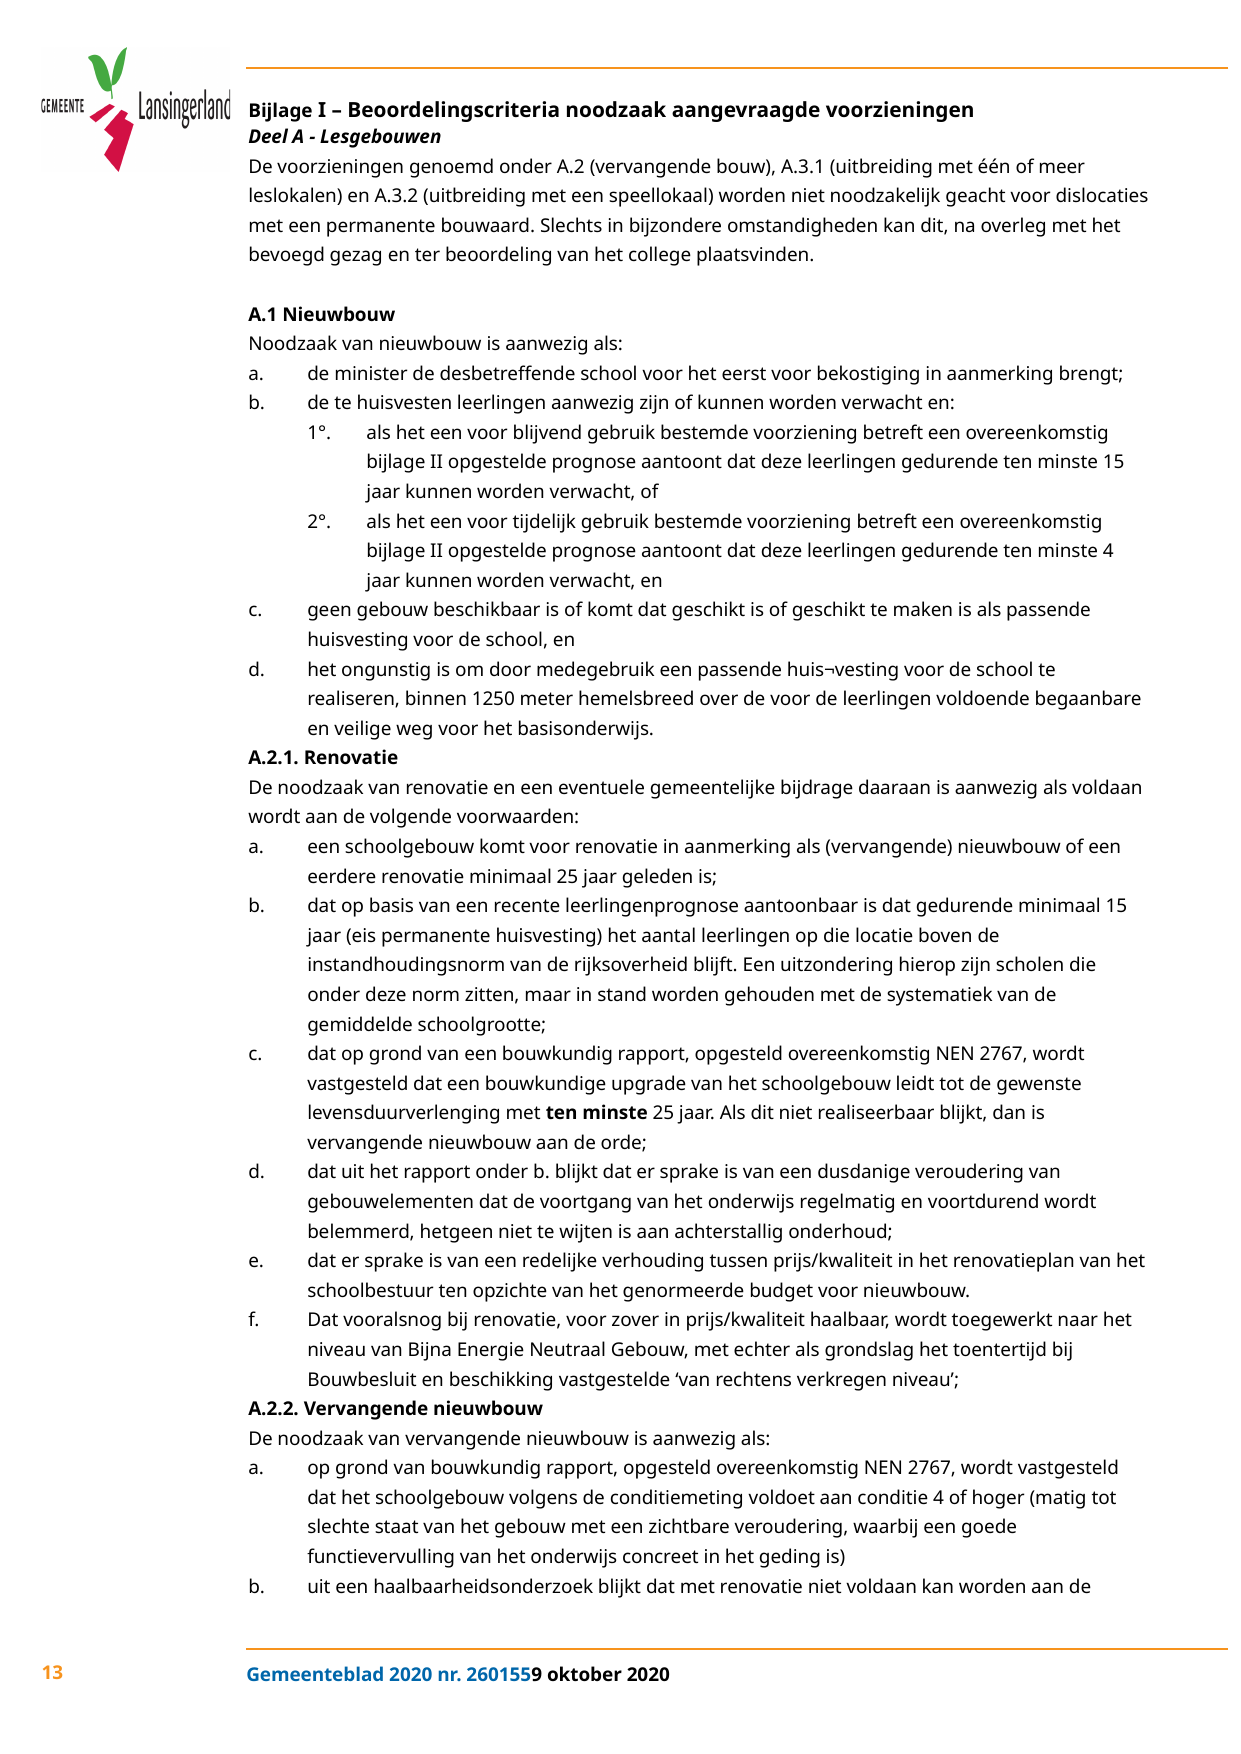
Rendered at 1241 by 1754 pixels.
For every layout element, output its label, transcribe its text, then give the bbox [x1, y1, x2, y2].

list als het een voor tijdelijk gebruik bestemde voorziening betreft een overeenkomstig bijlage II opgestelde prognose aantoont dat deze leerlingen gedurende ten minste 4 jaar kunnen worden verwacht, en [307, 508, 1152, 593]
list het ongunstig is om door medegebruik een passende huis¬vesting voor de school te realiseren, binnen 1250 meter hemelsbreed over de voor de leerlingen voldoende begaanbare en veilige weg voor het basisonderwijs. [248, 656, 1152, 741]
text De noodzaak van vervangende nieuwbouw is aanwezig als: [248, 1425, 1152, 1451]
text Bijlage I – Beoordelingscriteria noodzaak aangevraagde voorzieningen [248, 95, 1152, 123]
list de te huisvesten leerlingen aanwezig zijn of kunnen worden verwacht en: [248, 389, 1152, 415]
text De noodzaak van renovatie en een eventuele gemeentelijke bijdrage daaraan is aanwezig als voldaan wordt aan de volgende voorwaarden: [248, 774, 1152, 829]
list de minister de desbetreffende school voor het eerst voor bekostiging in aanmerking brengt; [248, 360, 1152, 386]
text A.2.2. Vervangende nieuwbouw [248, 1395, 1152, 1421]
text Deel A - Lesgebouwen [248, 123, 1152, 149]
text De voorzieningen genoemd onder A.2 (vervangende bouw), A.3.1 (uitbreiding met één of meer leslokalen) en A.3.2 (uitbreiding met een speellokaal) worden niet noodzakelijk geacht voor dislocaties met een permanente bouwaard. Slechts in bijzondere omstandigheden kan dit, na overleg met het bevoegd gezag en ter beoordeling van het college plaatsvinden. [248, 153, 1152, 267]
list uit een haalbaarheidsonderzoek blijkt dat met renovatie niet voldaan kan worden aan de [248, 1573, 1152, 1599]
list dat er sprake is van een redelijke verhouding tussen prijs/kwaliteit in het renovatieplan van het schoolbestuur ten opzichte van het genormeerde budget voor nieuwbouw. [248, 1247, 1152, 1303]
list als het een voor blijvend gebruik bestemde voorziening betreft een overeenkomstig bijlage II opgestelde prognose aantoont dat deze leerlingen gedurende ten minste 15 jaar kunnen worden verwacht, of [307, 419, 1152, 504]
list op grond van bouwkundig rapport, opgesteld overeenkomstig NEN 2767, wordt vastgesteld dat het schoolgebouw volgens de conditiemeting voldoet aan conditie 4 of hoger (matig tot slechte staat van het gebouw met een zichtbare veroudering, waarbij een goede functievervulling van het onderwijs concreet in het geding is) [248, 1454, 1152, 1569]
list een schoolgebouw komt voor renovatie in aanmerking als (vervangende) nieuwbouw of een eerdere renovatie minimaal 25 jaar geleden is; [248, 833, 1152, 889]
text A.1 Nieuwbouw [248, 301, 1152, 327]
picture [41, 47, 231, 172]
list dat op grond van een bouwkundig rapport, opgesteld overeenkomstig NEN 2767, wordt vastgesteld dat een bouwkundige upgrade van het schoolgebouw leidt tot de gewenste levensduurverlenging met ten minste 25 jaar. Als dit niet realiseerbaar blijkt, dan is vervangende nieuwbouw aan de orde; [248, 1040, 1152, 1155]
list dat uit het rapport onder b. blijkt dat er sprake is van een dusdanige veroudering van gebouwelementen dat de voortgang van het onderwijs regelmatig en voortdurend wordt belemmerd, hetgeen niet te wijten is aan achterstallig onderhoud; [248, 1159, 1152, 1244]
text Noodzaak van nieuwbouw is aanwezig als: [248, 330, 1152, 356]
list Dat vooralsnog bij renovatie, voor zover in prijs/kwaliteit haalbaar, wordt toegewerkt naar het niveau van Bijna Energie Neutraal Gebouw, met echter als grondslag het toentertijd bij Bouwbesluit en beschikking vastgestelde ‘van rechtens verkregen niveau’; [248, 1307, 1152, 1392]
text A.2.1. Renovatie [248, 744, 1152, 770]
list geen gebouw beschikbaar is of komt dat geschikt is of geschikt te maken is als passende huisvesting voor de school, en [248, 597, 1152, 652]
list dat op basis van een recente leerlingenprognose aantoonbaar is dat gedurende minimaal 15 jaar (eis permanente huisvesting) het aantal leerlingen op die locatie boven de instandhoudingsnorm van de rijksoverheid blijft. Een uitzondering hierop zijn scholen die onder deze norm zitten, maar in stand worden gehouden met de systematiek van de gemiddelde schoolgrootte; [248, 892, 1152, 1037]
